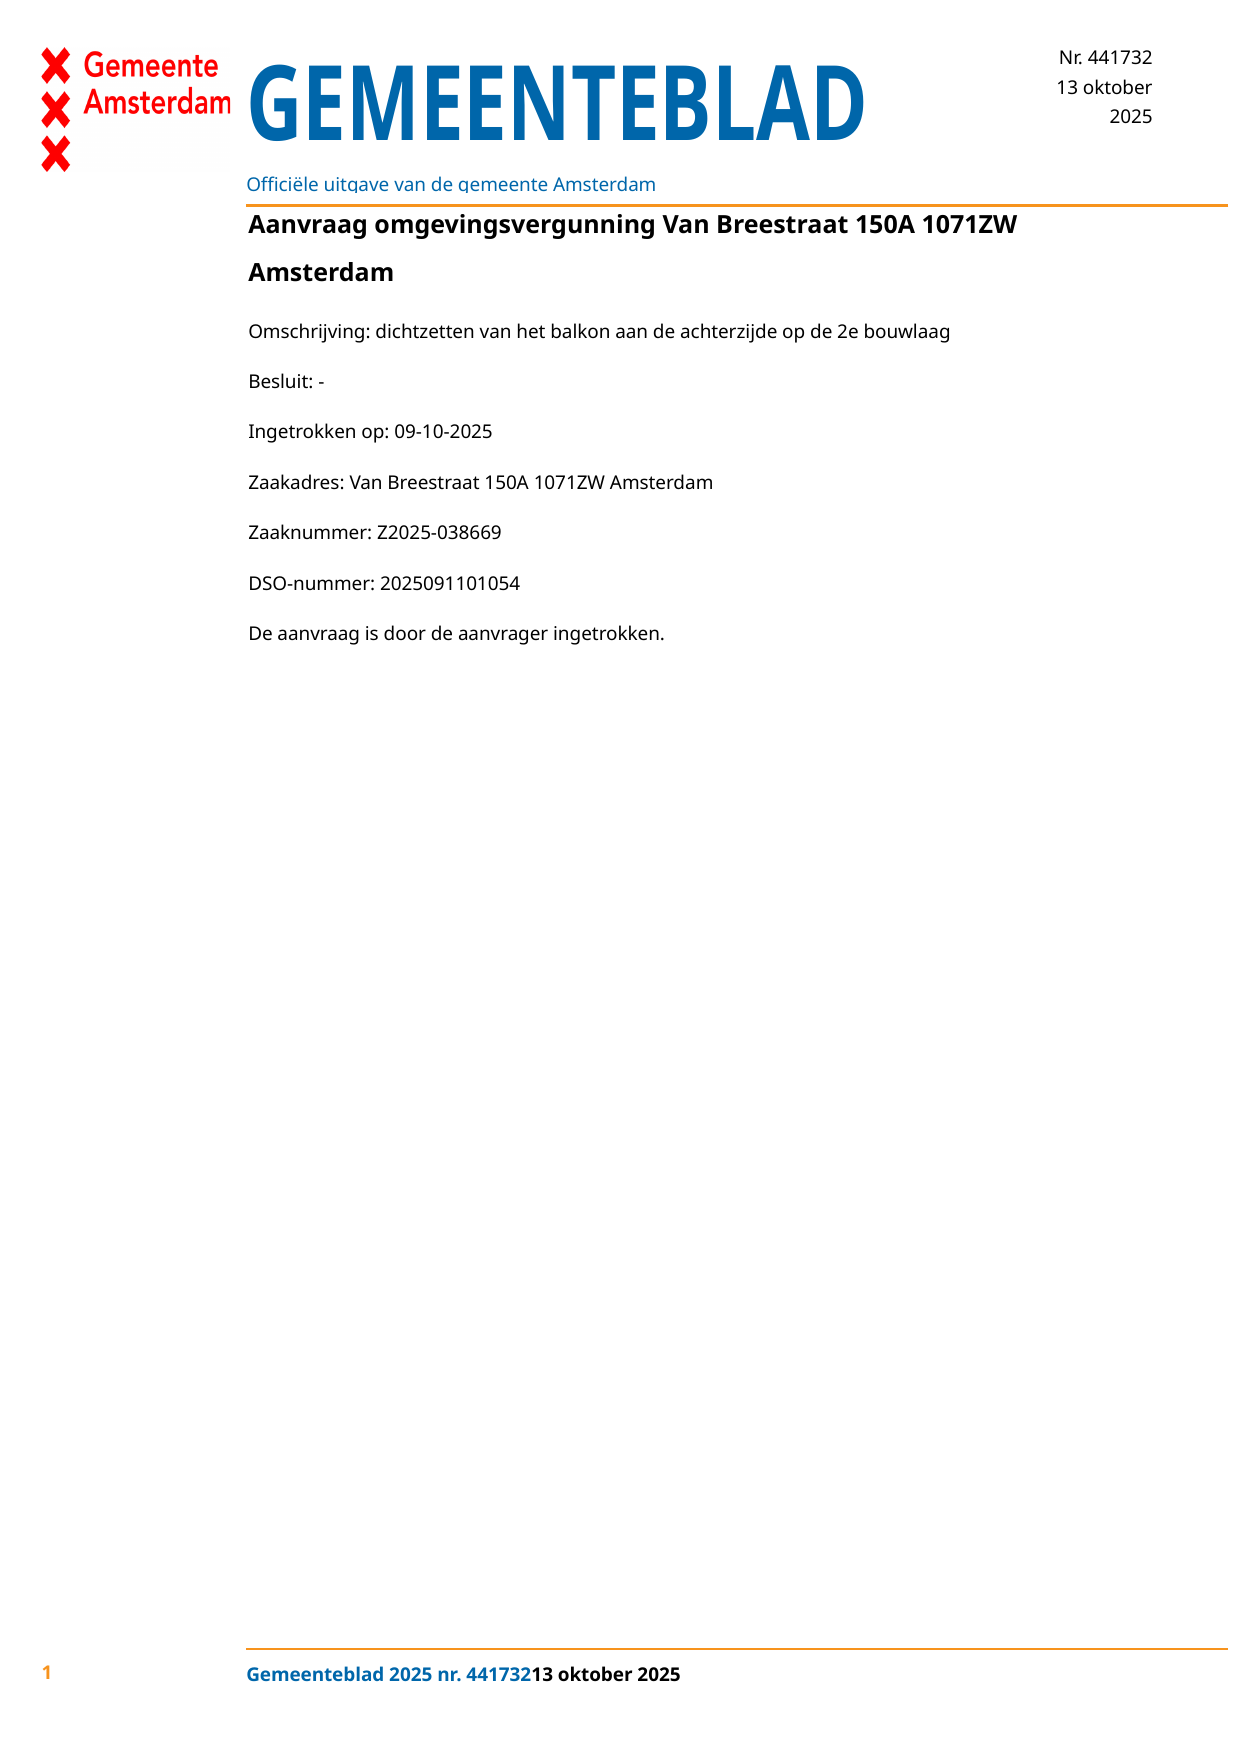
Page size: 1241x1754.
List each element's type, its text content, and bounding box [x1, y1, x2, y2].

text Zaaknummer: Z2025-038669 [248, 519, 1152, 545]
text Omschrijving: dichtzetten van het balkon aan de achterzijde op de 2e bouwlaag [248, 318, 1152, 344]
text DSO-nummer: 2025091101054 [248, 570, 1152, 596]
text De aanvraag is door de aanvrager ingetrokken. [248, 620, 1152, 646]
text Aanvraag omgevingsvergunning Van Breestraat 150A 1071ZW Amsterdam [248, 207, 1152, 288]
text Ingetrokken op: 09-10-2025 [248, 419, 1152, 444]
text Zaakadres: Van Breestraat 150A 1071ZW Amsterdam [248, 469, 1152, 495]
text Besluit: - [248, 368, 1152, 394]
picture [41, 47, 231, 172]
